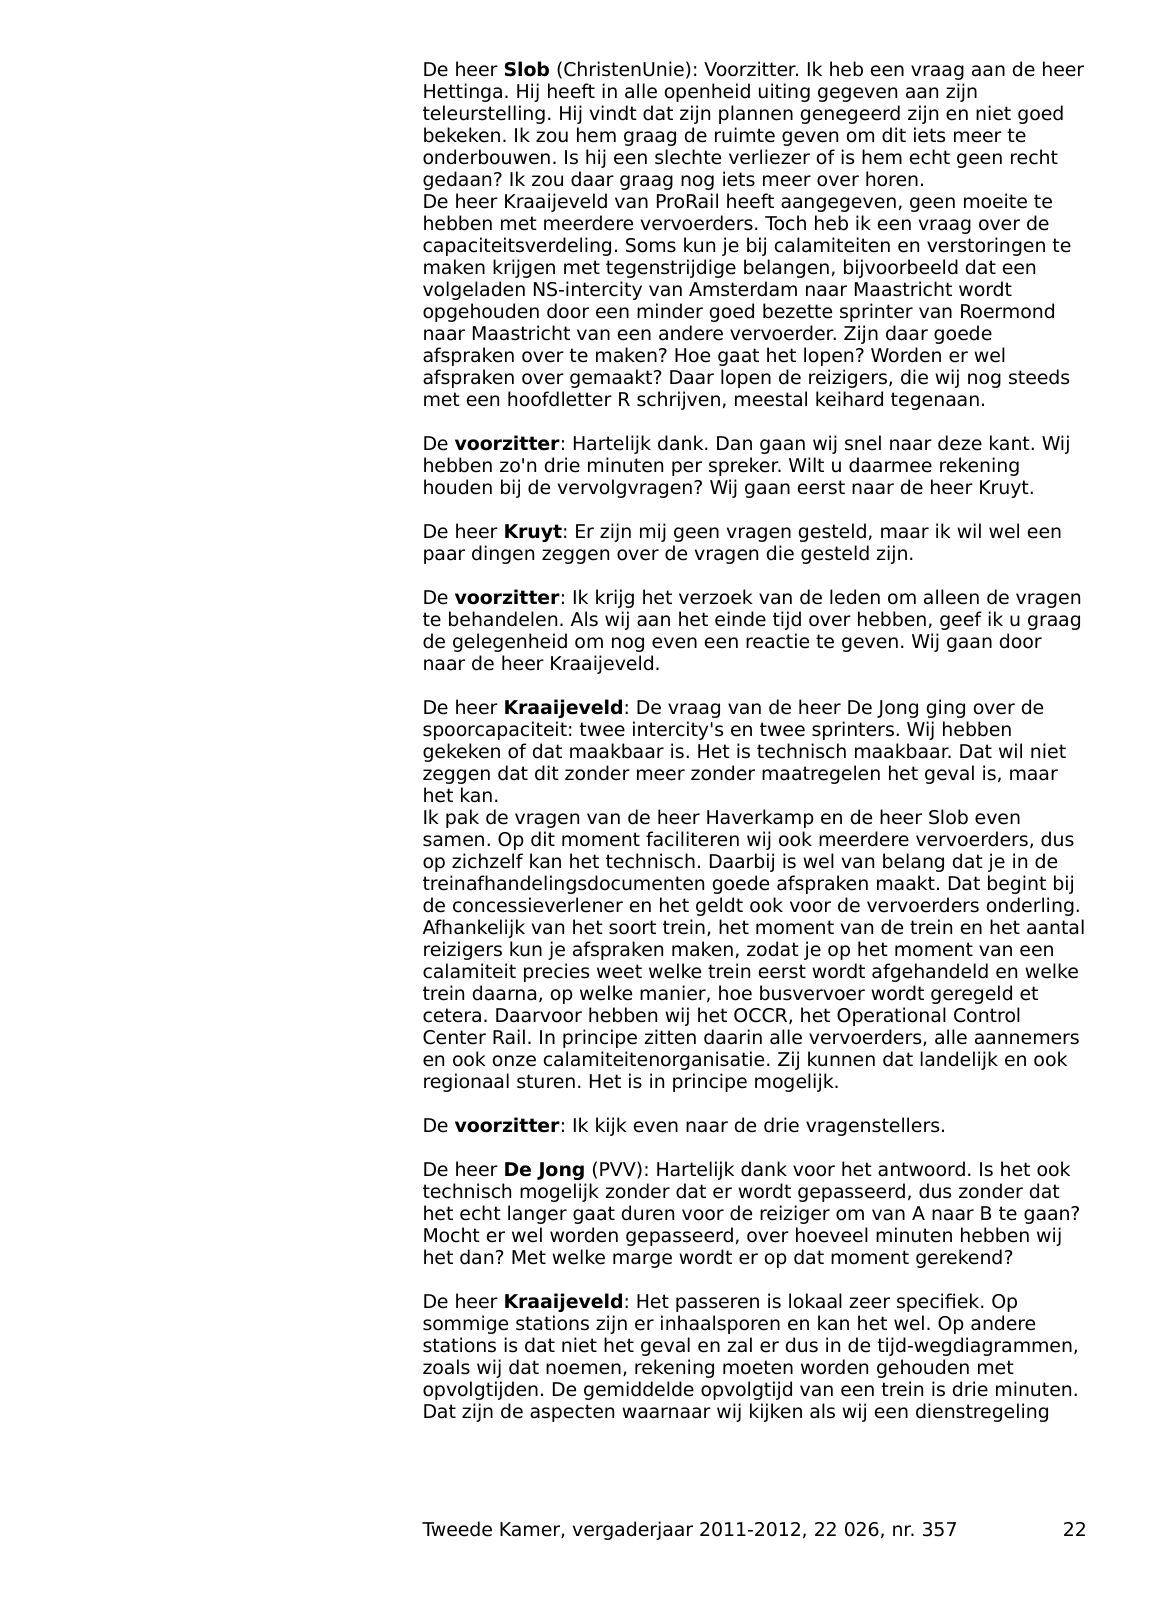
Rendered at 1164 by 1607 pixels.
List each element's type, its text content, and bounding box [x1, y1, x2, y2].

text De voorzitter: Ik kijk even naar de drie vragenstellers. [422, 1115, 1087, 1137]
text De heer Kraaijeveld van ProRail heeft aangegeven, geen moeite te hebben met meerdere vervoerders. Toch heb ik een vraag over de capaciteitsverdeling. Soms kun je bij calamiteiten en verstoringen te maken krijgen met tegenstrijdige belangen, bijvoorbeeld dat een volgeladen NS-intercity van Amsterdam naar Maastricht wordt opgehouden door een minder goed bezette sprinter van Roermond naar Maastricht van een andere vervoerder. Zijn daar goede afspraken over te maken? Hoe gaat het lopen? Worden er wel afspraken over gemaakt? Daar lopen de reizigers, die wij nog steeds met een hoofdletter R schrijven, meestal keihard tegenaan. [422, 191, 1087, 411]
text De heer Kraaijeveld: Het passeren is lokaal zeer specifiek. Op sommige stations zijn er inhaalsporen en kan het wel. Op andere stations is dat niet het geval en zal er dus in de tijd-wegdiagrammen, zoals wij dat noemen, rekening moeten worden gehouden met opvolgtijden. De gemiddelde opvolgtijd van een trein is drie minuten. Dat zijn de aspecten waarnaar wij kijken als wij een dienstregeling [422, 1291, 1087, 1423]
text De voorzitter: Ik krijg het verzoek van de leden om alleen de vragen te behandelen. Als wij aan het einde tijd over hebben, geef ik u graag de gelegenheid om nog even een reactie te geven. Wij gaan door naar de heer Kraaijeveld. [422, 587, 1087, 675]
text De voorzitter: Hartelijk dank. Dan gaan wij snel naar deze kant. Wij hebben zo'n drie minuten per spreker. Wilt u daarmee rekening houden bij de vervolgvragen? Wij gaan eerst naar de heer Kruyt. [422, 433, 1087, 499]
text Ik pak de vragen van de heer Haverkamp en de heer Slob even samen. Op dit moment faciliteren wij ook meerdere vervoerders, dus op zichzelf kan het technisch. Daarbij is wel van belang dat je in de treinafhandelingsdocumenten goede afspraken maakt. Dat begint bij de concessieverlener en het geldt ook voor de vervoerders onderling. Afhankelijk van het soort trein, het moment van de trein en het aantal reizigers kun je afspraken maken, zodat je op het moment van een calamiteit precies weet welke trein eerst wordt afgehandeld en welke trein daarna, op welke manier, hoe busvervoer wordt geregeld et cetera. Daarvoor hebben wij het OCCR, het Operational Control Center Rail. In principe zitten daarin alle vervoerders, alle aannemers en ook onze calamiteitenorganisatie. Zij kunnen dat landelijk en ook regionaal sturen. Het is in principe mogelijk. [422, 807, 1087, 1093]
text De heer Kruyt: Er zijn mij geen vragen gesteld, maar ik wil wel een paar dingen zeggen over de vragen die gesteld zijn. [422, 521, 1087, 565]
text De heer Kraaijeveld: De vraag van de heer De Jong ging over de spoorcapaciteit: twee intercity's en twee sprinters. Wij hebben gekeken of dat maakbaar is. Het is technisch maakbaar. Dat wil niet zeggen dat dit zonder meer zonder maatregelen het geval is, maar het kan. [422, 697, 1087, 807]
text De heer Slob (ChristenUnie): Voorzitter. Ik heb een vraag aan de heer Hettinga. Hij heeft in alle openheid uiting gegeven aan zijn teleurstelling. Hij vindt dat zijn plannen genegeerd zijn en niet goed bekeken. Ik zou hem graag de ruimte geven om dit iets meer te onderbouwen. Is hij een slechte verliezer of is hem echt geen recht gedaan? Ik zou daar graag nog iets meer over horen. [422, 59, 1087, 191]
text De heer De Jong (PVV): Hartelijk dank voor het antwoord. Is het ook technisch mogelijk zonder dat er wordt gepasseerd, dus zonder dat het echt langer gaat duren voor de reiziger om van A naar B te gaan? Mocht er wel worden gepasseerd, over hoeveel minuten hebben wij het dan? Met welke marge wordt er op dat moment gerekend? [422, 1159, 1087, 1269]
